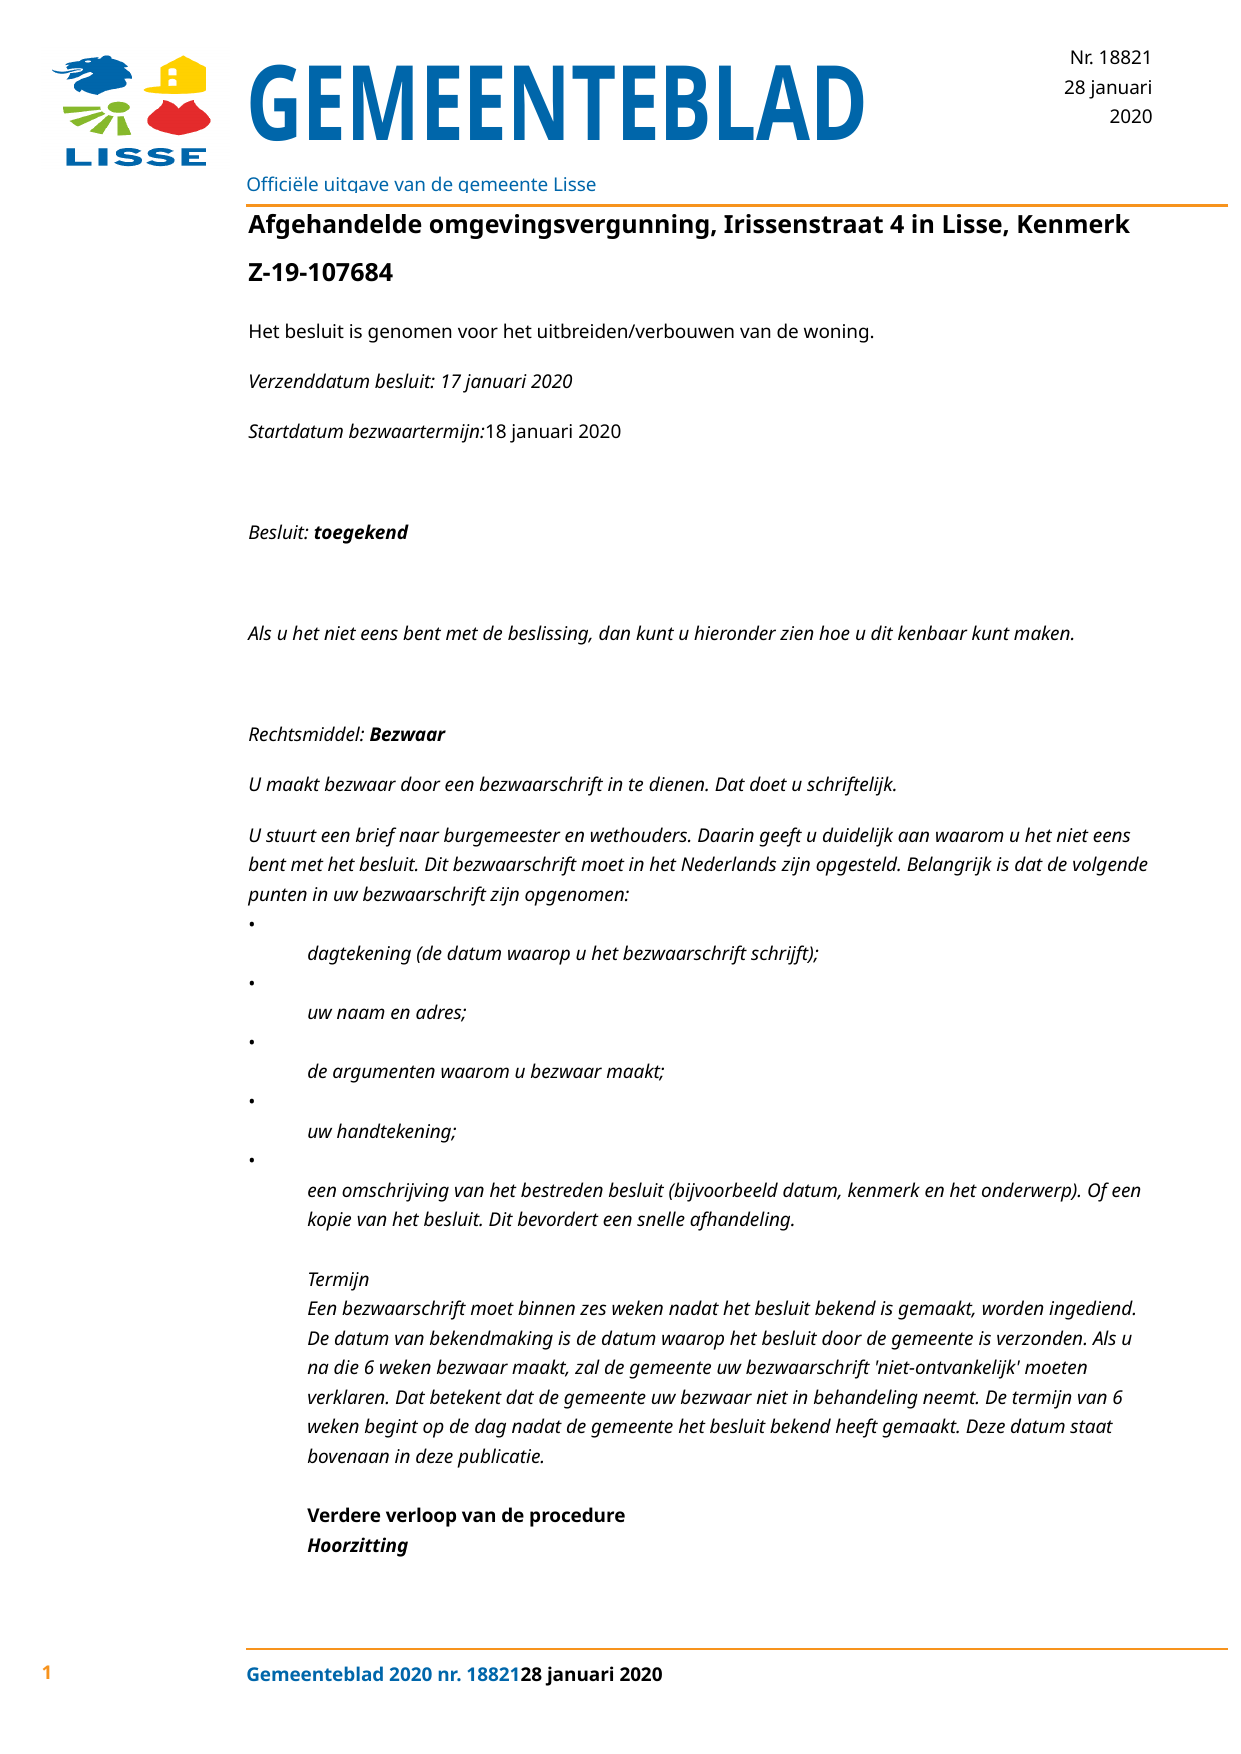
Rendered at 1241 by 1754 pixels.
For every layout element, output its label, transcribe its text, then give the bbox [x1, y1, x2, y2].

list uw naam en adres; [248, 999, 1152, 1025]
picture [41, 47, 231, 172]
text Besluit: toegekend [248, 519, 1152, 545]
list Termijn [248, 1266, 1152, 1292]
text Afgehandelde omgevingsvergunning, Irissenstraat 4 in Lisse, Kenmerk Z-19-107684 [248, 207, 1152, 288]
list Verdere verloop van de procedure [248, 1502, 1152, 1528]
text U stuurt een brief naar burgemeester en wethouders. Daarin geeft u duidelijk aan waarom u het niet eens bent met het besluit. Dit bezwaarschrift moet in het Nederlands zijn opgesteld. Belangrijk is dat de volgende punten in uw bezwaarschrift zijn opgenomen: [248, 822, 1152, 907]
list de argumenten waarom u bezwaar maakt; [248, 1059, 1152, 1084]
list dagtekening (de datum waarop u het bezwaarschrift schrijft); [248, 940, 1152, 966]
text Het besluit is genomen voor het uitbreiden/verbouwen van de woning. [248, 318, 1152, 344]
text Rechtsmiddel: Bezwaar [248, 721, 1152, 747]
list uw handtekening; [248, 1118, 1152, 1144]
list Hoorzitting [248, 1532, 1152, 1558]
text Verzenddatum besluit: 17 januari 2020 [248, 368, 1152, 394]
text Startdatum bezwaartermijn:18 januari 2020 [248, 419, 1152, 444]
list Een bezwaarschrift moet binnen zes weken nadat het besluit bekend is gemaakt, worden ingediend. De datum van bekendmaking is de datum waarop het besluit door de gemeente is verzonden. Als u na die 6 weken bezwaar maakt, zal de gemeente uw bezwaarschrift 'niet-ontvankelijk' moeten verklaren. Dat betekent dat de gemeente uw bezwaar niet in behandeling neemt. De termijn van 6 weken begint op de dag nadat de gemeente het besluit bekend heeft gemaakt. Deze datum staat bovenaan in deze publicatie. [248, 1295, 1152, 1469]
list een omschrijving van het bestreden besluit (bijvoorbeeld datum, kenmerk en het onderwerp). Of een kopie van het besluit. Dit bevordert een snelle afhandeling. [248, 1177, 1152, 1232]
text Als u het niet eens bent met de beslissing, dan kunt u hieronder zien hoe u dit kenbaar kunt maken. [248, 620, 1152, 646]
text U maakt bezwaar door een bezwaarschrift in te dienen. Dat doet u schriftelijk. [248, 772, 1152, 797]
